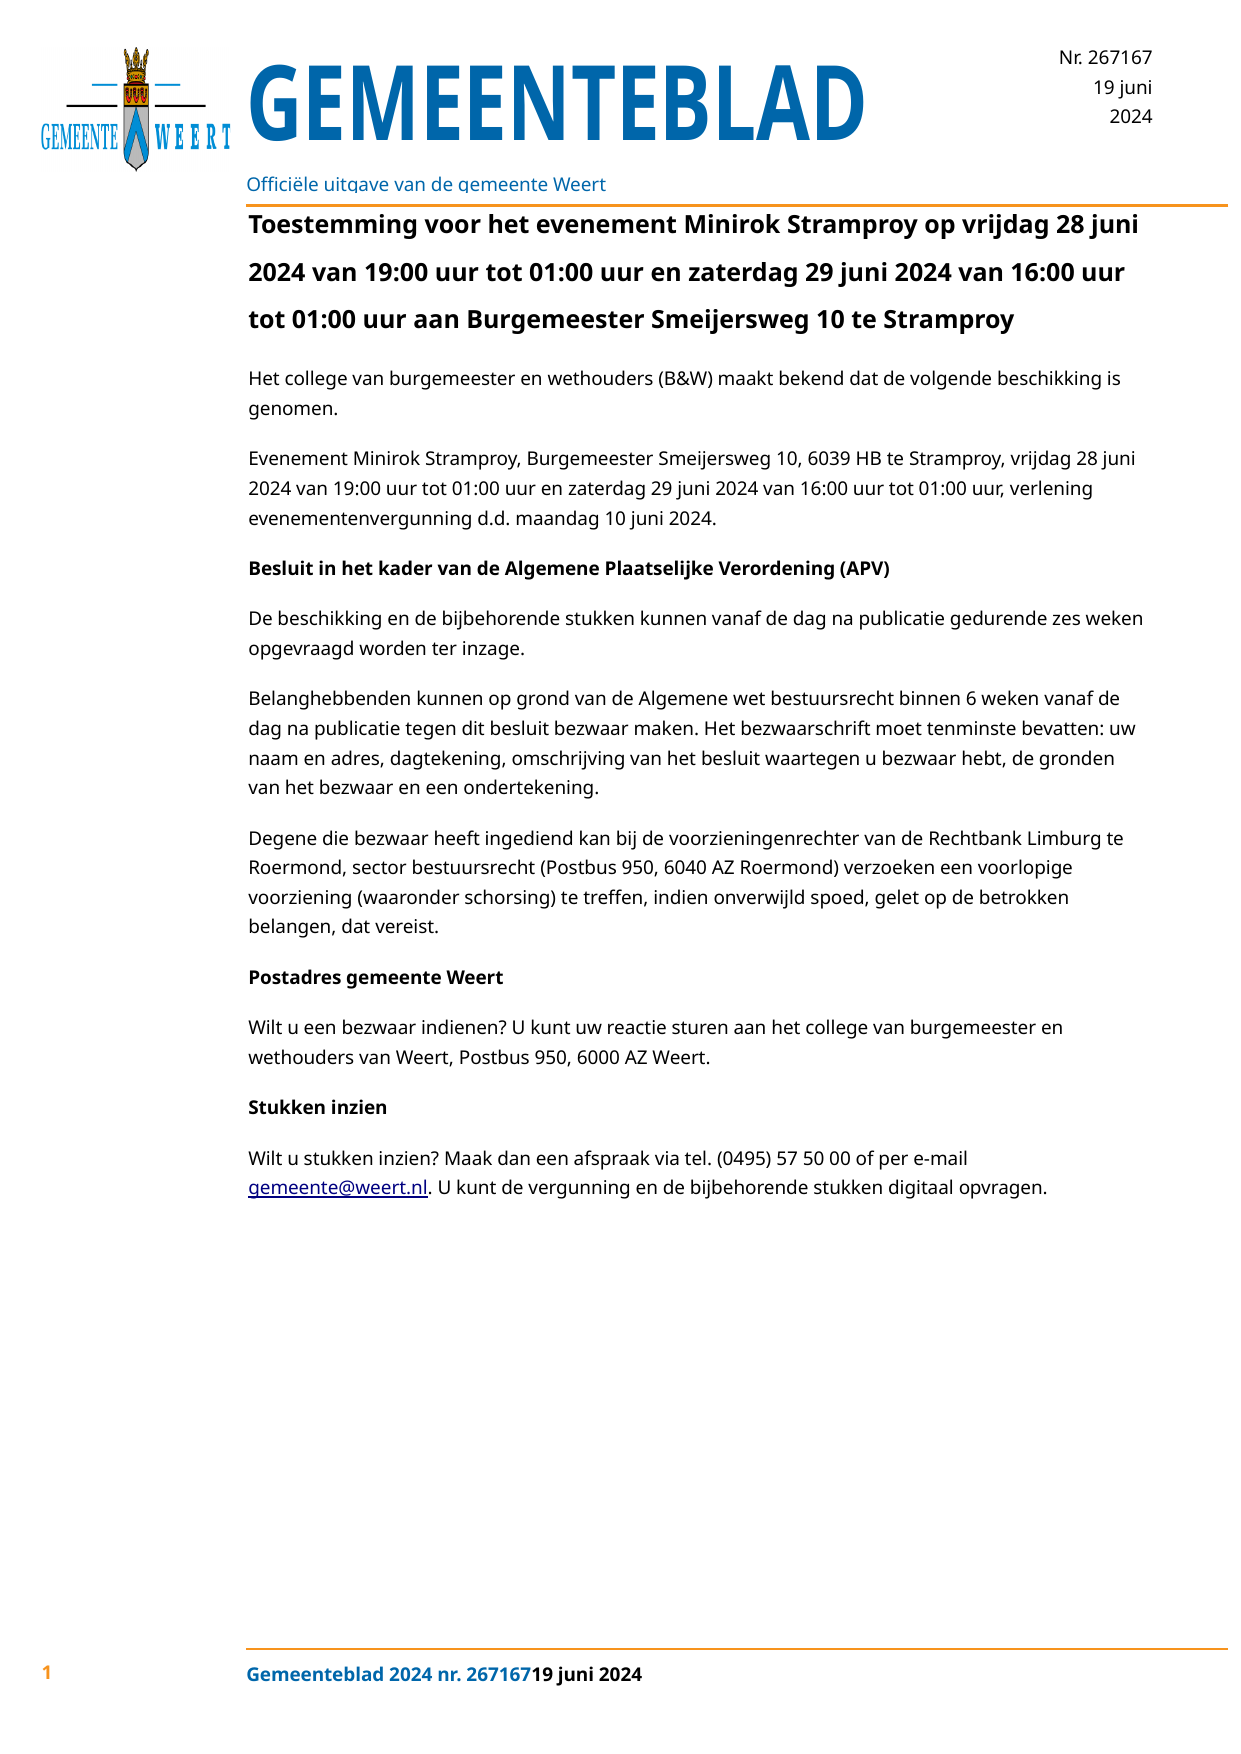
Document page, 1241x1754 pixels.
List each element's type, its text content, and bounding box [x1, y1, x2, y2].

text Stukken inzien [248, 1094, 1152, 1120]
text Wilt u stukken inzien? Maak dan een afspraak via tel. (0495) 57 50 00 of per e-mail gemeente@weert.nl. U kunt de vergunning en de bijbehorende stukken digitaal opvragen. [248, 1145, 1152, 1200]
text Evenement Minirok Stramproy, Burgemeester Smeijersweg 10, 6039 HB te Stramproy, vrijdag 28 juni 2024 van 19:00 uur tot 01:00 uur en zaterdag 29 juni 2024 van 16:00 uur tot 01:00 uur, verlening evenementenvergunning d.d. maandag 10 juni 2024. [248, 446, 1152, 530]
text Wilt u een bezwaar indienen? U kunt uw reactie sturen aan het college van burgemeester en wethouders van Weert, Postbus 950, 6000 AZ Weert. [248, 1014, 1152, 1069]
text Degene die bezwaar heeft ingediend kan bij de voorzieningenrechter van de Rechtbank Limburg te Roermond, sector bestuursrecht (Postbus 950, 6040 AZ Roermond) verzoeken een voorlopige voorziening (waaronder schorsing) te treffen, indien onverwijld spoed, gelet op de betrokken belangen, dat vereist. [248, 825, 1152, 939]
text Belanghebbenden kunnen op grond van de Algemene wet bestuursrecht binnen 6 weken vanaf de dag na publicatie tegen dit besluit bezwaar maken. Het bezwaarschrift moet tenminste bevatten: uw naam en adres, dagtekening, omschrijving van het besluit waartegen u bezwaar hebt, de gronden van het bezwaar en een ondertekening. [248, 686, 1152, 800]
text Postadres gemeente Weert [248, 964, 1152, 989]
picture [41, 47, 231, 172]
text Het college van burgemeester en wethouders (B&W) maakt bekend dat de volgende beschikking is genomen. [248, 366, 1152, 421]
text Toestemming voor het evenement Minirok Stramproy op vrijdag 28 juni 2024 van 19:00 uur tot 01:00 uur en zaterdag 29 juni 2024 van 16:00 uur tot 01:00 uur aan Burgemeester Smeijersweg 10 te Stramproy [248, 207, 1152, 336]
text Besluit in het kader van de Algemene Plaatselijke Verordening (APV) [248, 555, 1152, 581]
text De beschikking en de bijbehorende stukken kunnen vanaf de dag na publicatie gedurende zes weken opgevraagd worden ter inzage. [248, 606, 1152, 661]
